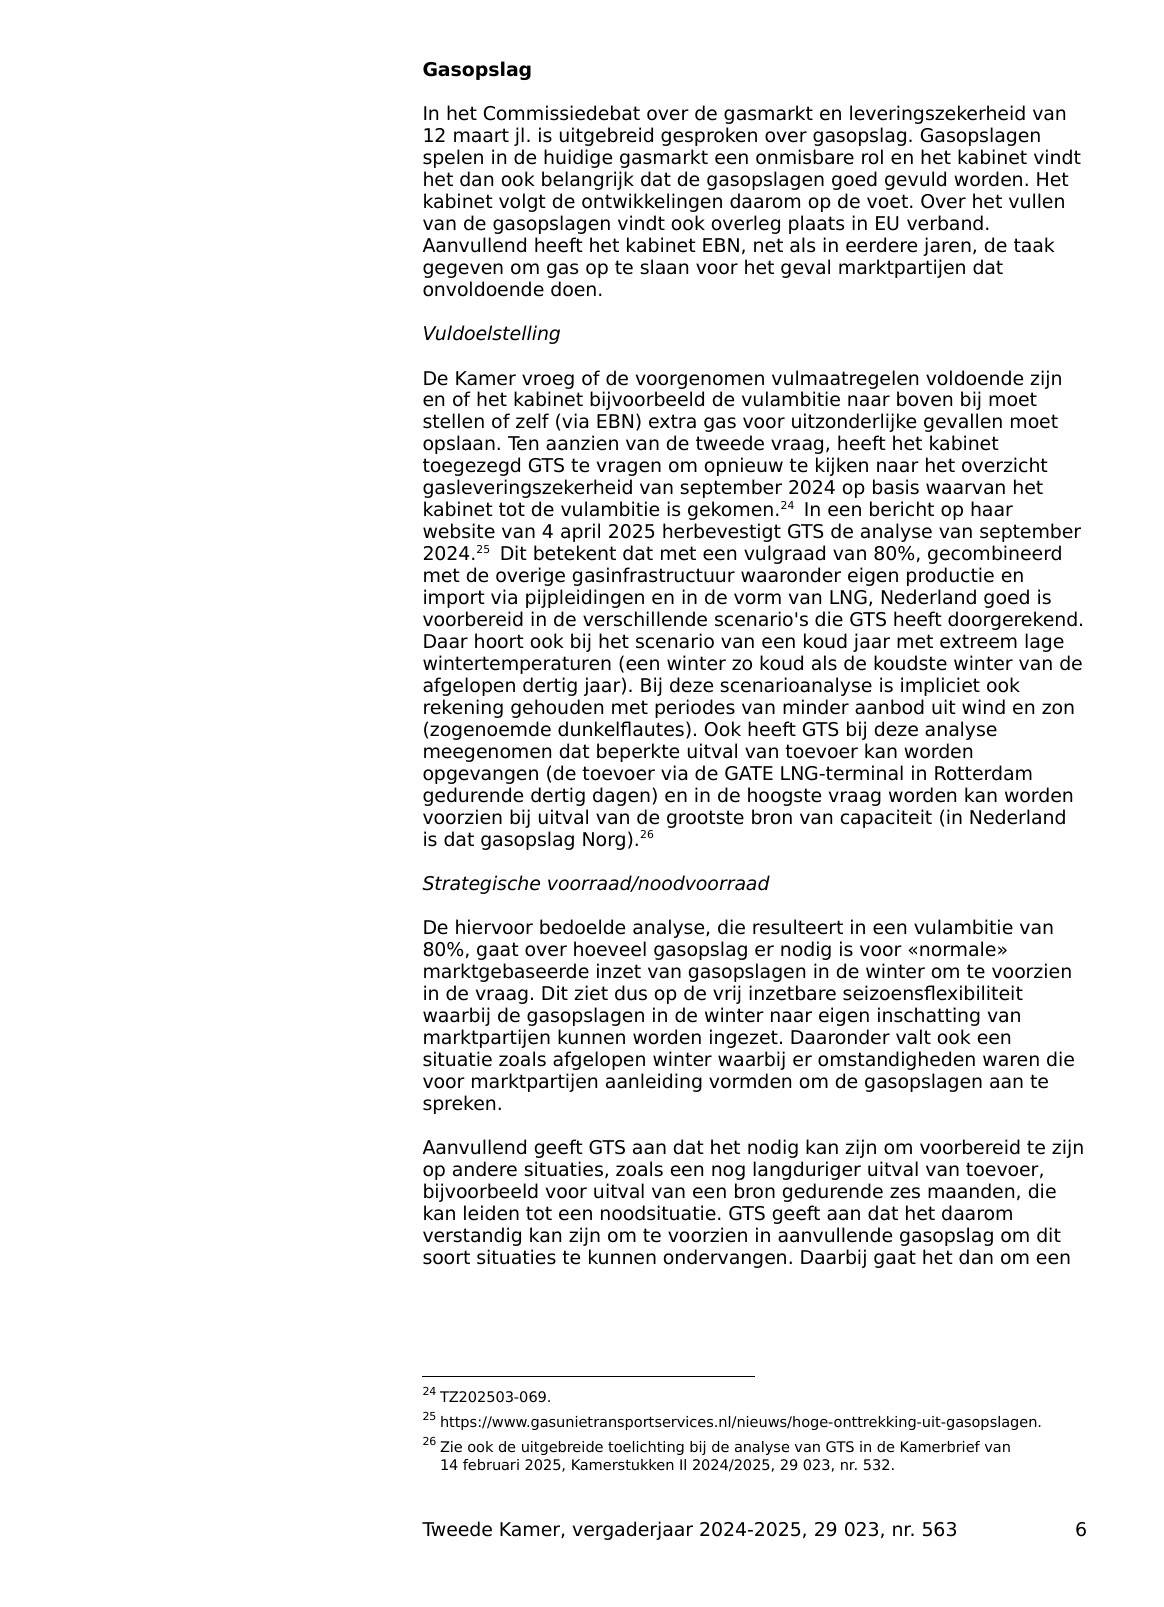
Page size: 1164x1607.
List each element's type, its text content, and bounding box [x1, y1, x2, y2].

text Aanvullend geeft GTS aan dat het nodig kan zijn om voorbereid te zijn op andere situaties, zoals een nog langduriger uitval van toevoer, bijvoorbeeld voor uitval van een bron gedurende zes maanden, die kan leiden tot een noodsituatie. GTS geeft aan dat het daarom verstandig kan zijn om te voorzien in aanvullende gasopslag om dit soort situaties te kunnen ondervangen. Daarbij gaat het dan om een [422, 1137, 1087, 1269]
text https://www.gasunietransportservices.nl/nieuws/hoge-onttrekking-uit-gasopslagen. [422, 1410, 1087, 1432]
subtitle Gasopslag [422, 59, 1087, 81]
text De hiervoor bedoelde analyse, die resulteert in een vulambitie van 80%, gaat over hoeveel gasopslag er nodig is voor «normale» marktgebaseerde inzet van gasopslagen in de winter om te voorzien in de vraag. Dit ziet dus op de vrij inzetbare seizoensflexibiliteit waarbij de gasopslagen in de winter naar eigen inschatting van marktpartijen kunnen worden ingezet. Daaronder valt ook een situatie zoals afgelopen winter waarbij er omstandigheden waren die voor marktpartijen aanleiding vormden om de gasopslagen aan te spreken. [422, 917, 1087, 1115]
text Zie ook de uitgebreide toelichting bij de analyse van GTS in de Kamerbrief van 14 februari 2025, Kamerstukken Il 2024/2025, 29 023, nr. 532. [422, 1435, 1087, 1474]
text In het Commissiedebat over de gasmarkt en leveringszekerheid van 12 maart jl. is uitgebreid gesproken over gasopslag. Gasopslagen spelen in de huidige gasmarkt een onmisbare rol en het kabinet vindt het dan ook belangrijk dat de gasopslagen goed gevuld worden. Het kabinet volgt de ontwikkelingen daarom op de voet. Over het vullen van de gasopslagen vindt ook overleg plaats in EU­ verband. Aanvullend heeft het kabinet EBN, net als in eerdere jaren, de taak gegeven om gas op te slaan voor het geval marktpartijen dat onvoldoende doen. [422, 103, 1087, 301]
subtitle Vuldoelstelling [422, 323, 1087, 345]
text De Kamer vroeg of de voorgenomen vulmaatregelen voldoende zijn en of het kabinet bijvoorbeeld de vulambitie naar boven bij moet stellen of zelf (via EBN) extra gas voor uitzonderlijke gevallen moet opslaan. Ten aanzien van de tweede vraag, heeft het kabinet toegezegd GTS te vragen om opnieuw te kijken naar het overzicht gasleveringszekerheid van september 2024 op basis waarvan het kabinet tot de vulambitie is gekomen. In een bericht op haar website van 4 april 2025 herbevestigt GTS de analyse van september 2024. Dit betekent dat met een vulgraad van 80%, gecombineerd met de overige gasinfrastructuur waaronder eigen productie en import via pijpleidingen en in de vorm van LNG, Nederland goed is voorbereid in de verschillende scenario's die GTS heeft doorgerekend. Daar hoort ook bij het scenario van een koud jaar met extreem lage wintertemperaturen (een winter zo koud als de koudste winter van de afgelopen dertig jaar). Bij deze scenarioanalyse is impliciet ook rekening gehouden met periodes van minder aanbod uit wind en zon (zogenoemde dunkelflautes). Ook heeft GTS bij deze analyse meegenomen dat beperkte uitval van toevoer kan worden opgevangen (de toevoer via de GATE LNG-terminal in Rotterdam gedurende dertig dagen) en in de hoogste vraag worden kan worden voorzien bij uitval van de grootste bron van capaciteit (in Nederland is dat gasopslag Norg). [422, 367, 1087, 851]
subtitle Strategische voorraad/noodvoorraad [422, 873, 1087, 895]
text TZ202503-069. [422, 1385, 1087, 1407]
